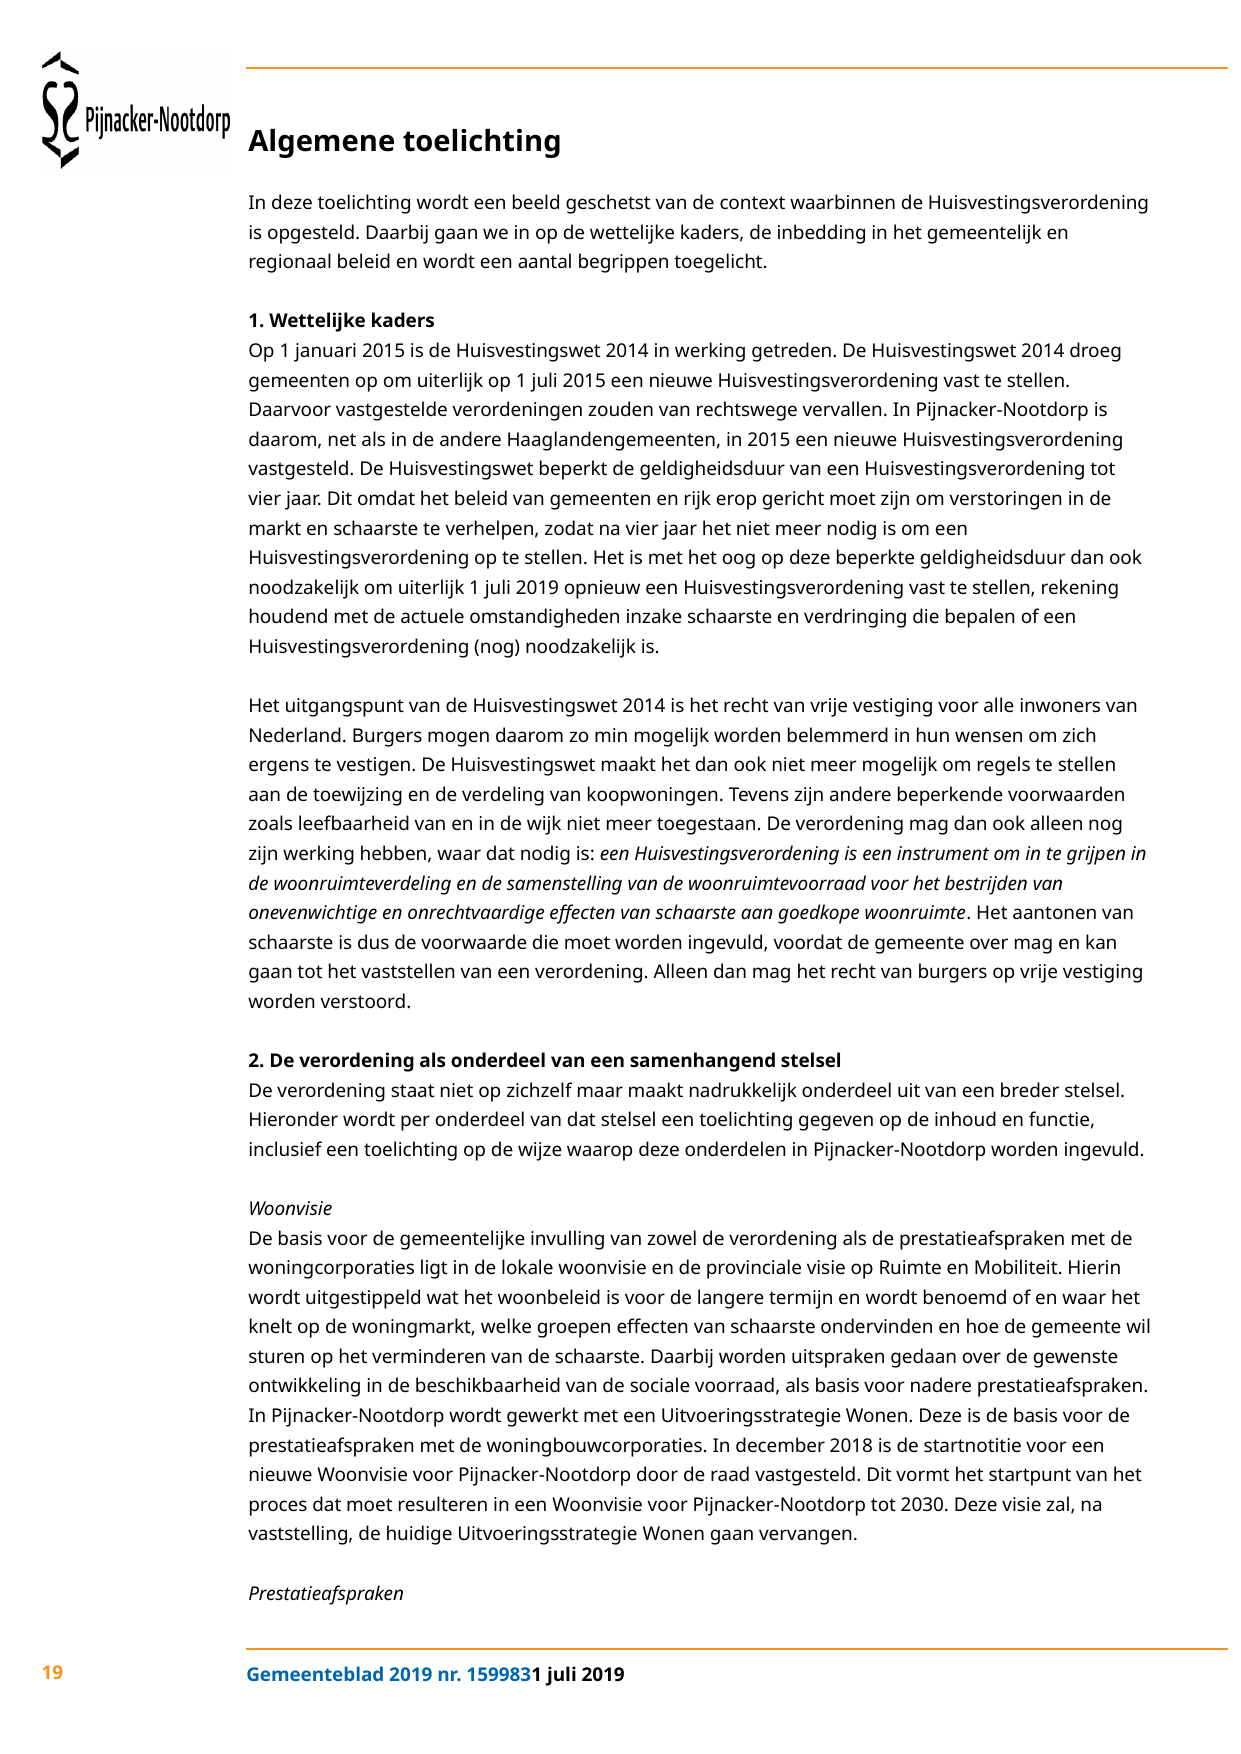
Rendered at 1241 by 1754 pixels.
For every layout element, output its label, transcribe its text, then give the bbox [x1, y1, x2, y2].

text Het uitgangspunt van de Huisvestingswet 2014 is het recht van vrije vestiging voor alle inwoners van Nederland. Burgers mogen daarom zo min mogelijk worden belemmerd in hun wensen om zich ergens te vestigen. De Huisvestingswet maakt het dan ook niet meer mogelijk om regels te stellen aan de toewijzing en de verdeling van koopwoningen. Tevens zijn andere beperkende voorwaarden zoals leefbaarheid van en in de wijk niet meer toegestaan. De verordening mag dan ook alleen nog zijn werking hebben, waar dat nodig is: een Huisvestingsverordening is een instrument om in te grijpen in de woonruimteverdeling en de samenstelling van de woonruimtevoorraad voor het bestrijden van onevenwichtige en onrechtvaardige effecten van schaarste aan goedkope woonruimte. Het aantonen van schaarste is dus de voorwaarde die moet worden ingevuld, voordat de gemeente over mag en kan gaan tot het vaststellen van een verordening. Alleen dan mag het recht van burgers op vrije vestiging worden verstoord. [248, 692, 1152, 1014]
text Prestatieafspraken [248, 1580, 1152, 1606]
text 1. Wettelijke kaders [248, 308, 1152, 333]
picture [41, 47, 231, 172]
text De verordening staat niet op zichzelf maar maakt nadrukkelijk onderdeel uit van een breder stelsel. Hieronder wordt per onderdeel van dat stelsel een toelichting gegeven op de inhoud en functie, inclusief een toelichting op de wijze waarop deze onderdelen in Pijnacker-Nootdorp worden ingevuld. [248, 1077, 1152, 1162]
text Algemene toelichting [248, 121, 1152, 160]
text Woonvisie [248, 1195, 1152, 1221]
text Op 1 januari 2015 is de Huisvestingswet 2014 in werking getreden. De Huisvestingswet 2014 droeg gemeenten op om uiterlijk op 1 juli 2015 een nieuwe Huisvestingsverordening vast te stellen. Daarvoor vastgestelde verordeningen zouden van rechtswege vervallen. In Pijnacker-Nootdorp is daarom, net als in de andere Haaglandengemeenten, in 2015 een nieuwe Huisvestingsverordening vastgesteld. De Huisvestingswet beperkt de geldigheidsduur van een Huisvestingsverordening tot vier jaar. Dit omdat het beleid van gemeenten en rijk erop gericht moet zijn om verstoringen in de markt en schaarste te verhelpen, zodat na vier jaar het niet meer nodig is om een Huisvestingsverordening op te stellen. Het is met het oog op deze beperkte geldigheidsduur dan ook noodzakelijk om uiterlijk 1 juli 2019 opnieuw een Huisvestingsverordening vast te stellen, rekening houdend met de actuele omstandigheden inzake schaarste en verdringing die bepalen of een Huisvestingsverordening (nog) noodzakelijk is. [248, 337, 1152, 659]
text De basis voor de gemeentelijke invulling van zowel de verordening als de prestatieafspraken met de woningcorporaties ligt in de lokale woonvisie en de provinciale visie op Ruimte en Mobiliteit. Hierin wordt uitgestippeld wat het woonbeleid is voor de langere termijn en wordt benoemd of en waar het knelt op de woningmarkt, welke groepen effecten van schaarste ondervinden en hoe de gemeente wil sturen op het verminderen van de schaarste. Daarbij worden uitspraken gedaan over de gewenste ontwikkeling in de beschikbaarheid van de sociale voorraad, als basis voor nadere prestatieafspraken. In Pijnacker-Nootdorp wordt gewerkt met een Uitvoeringsstrategie Wonen. Deze is de basis voor de prestatieafspraken met de woningbouwcorporaties. In december 2018 is de startnotitie voor een nieuwe Woonvisie voor Pijnacker-Nootdorp door de raad vastgesteld. Dit vormt het startpunt van het proces dat moet resulteren in een Woonvisie voor Pijnacker-Nootdorp tot 2030. Deze visie zal, na vaststelling, de huidige Uitvoeringsstrategie Wonen gaan vervangen. [248, 1225, 1152, 1546]
text 2. De verordening als onderdeel van een samenhangend stelsel [248, 1047, 1152, 1073]
text In deze toelichting wordt een beeld geschetst van de context waarbinnen de Huisvestingsverordening is opgesteld. Daarbij gaan we in op de wettelijke kaders, de inbedding in het gemeentelijk en regionaal beleid en wordt een aantal begrippen toegelicht. [248, 189, 1152, 274]
